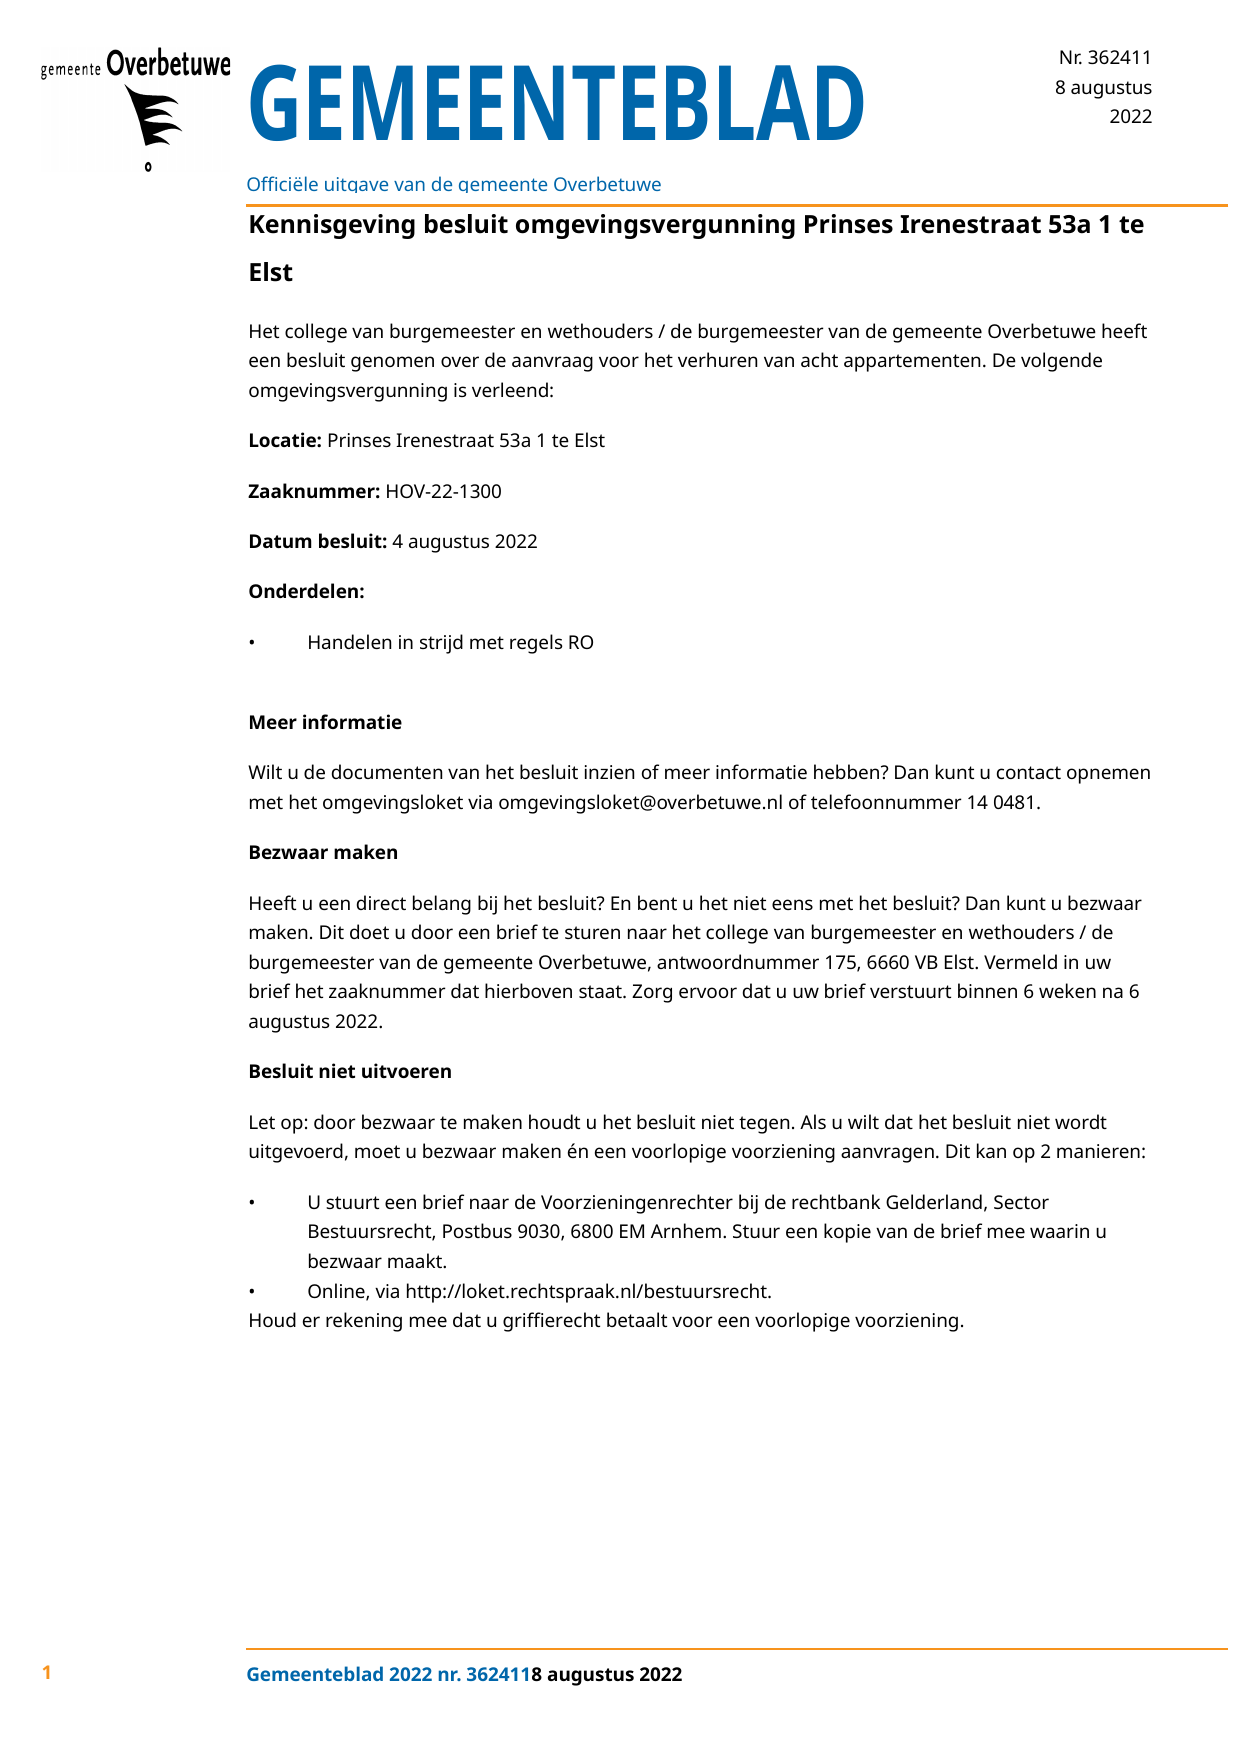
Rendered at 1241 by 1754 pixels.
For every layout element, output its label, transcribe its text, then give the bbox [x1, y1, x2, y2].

text Meer informatie [248, 709, 1152, 735]
text Besluit niet uitvoeren [248, 1059, 1152, 1084]
text Kennisgeving besluit omgevingsvergunning Prinses Irenestraat 53a 1 te Elst [248, 207, 1152, 288]
text Zaaknummer: HOV-22-1300 [248, 478, 1152, 504]
text Let op: door bezwaar te maken houdt u het besluit niet tegen. Als u wilt dat het besluit niet wordt uitgevoerd, moet u bezwaar maken én een voorlopige voorziening aanvragen. Dit kan op 2 manieren: [248, 1109, 1152, 1164]
text Locatie: Prinses Irenestraat 53a 1 te Elst [248, 427, 1152, 453]
text Heeft u een direct belang bij het besluit? En bent u het niet eens met het besluit? Dan kunt u bezwaar maken. Dit doet u door een brief te sturen naar het college van burgemeester en wethouders / de burgemeester van de gemeente Overbetuwe, antwoordnummer 175, 6660 VB Elst. Vermeld in uw brief het zaaknummer dat hierboven staat. Zorg ervoor dat u uw brief verstuurt binnen 6 weken na 6 augustus 2022. [248, 890, 1152, 1034]
text Wilt u de documenten van het besluit inzien of meer informatie hebben? Dan kunt u contact opnemen met het omgevingsloket via omgevingsloket@overbetuwe.nl of telefoonnummer 14 0481. [248, 759, 1152, 815]
list Online, via http://loket.rechtspraak.nl/bestuursrecht. [248, 1278, 1152, 1304]
text Het college van burgemeester en wethouders / de burgemeester van de gemeente Overbetuwe heeft een besluit genomen over de aanvraag voor het verhuren van acht appartementen. De volgende omgevingsvergunning is verleend: [248, 318, 1152, 403]
text Onderdelen: [248, 579, 1152, 604]
list Handelen in strijd met regels RO [248, 629, 1152, 655]
text Houd er rekening mee dat u griffierecht betaalt voor een voorlopige voorziening. [248, 1307, 1152, 1333]
list U stuurt een brief naar de Voorzieningenrechter bij de rechtbank Gelderland, Sector Bestuursrecht, Postbus 9030, 6800 EM Arnhem. Stuur een kopie van de brief mee waarin u bezwaar maakt. [248, 1189, 1152, 1274]
text Datum besluit: 4 augustus 2022 [248, 528, 1152, 554]
picture [41, 47, 231, 172]
text Bezwaar maken [248, 839, 1152, 865]
